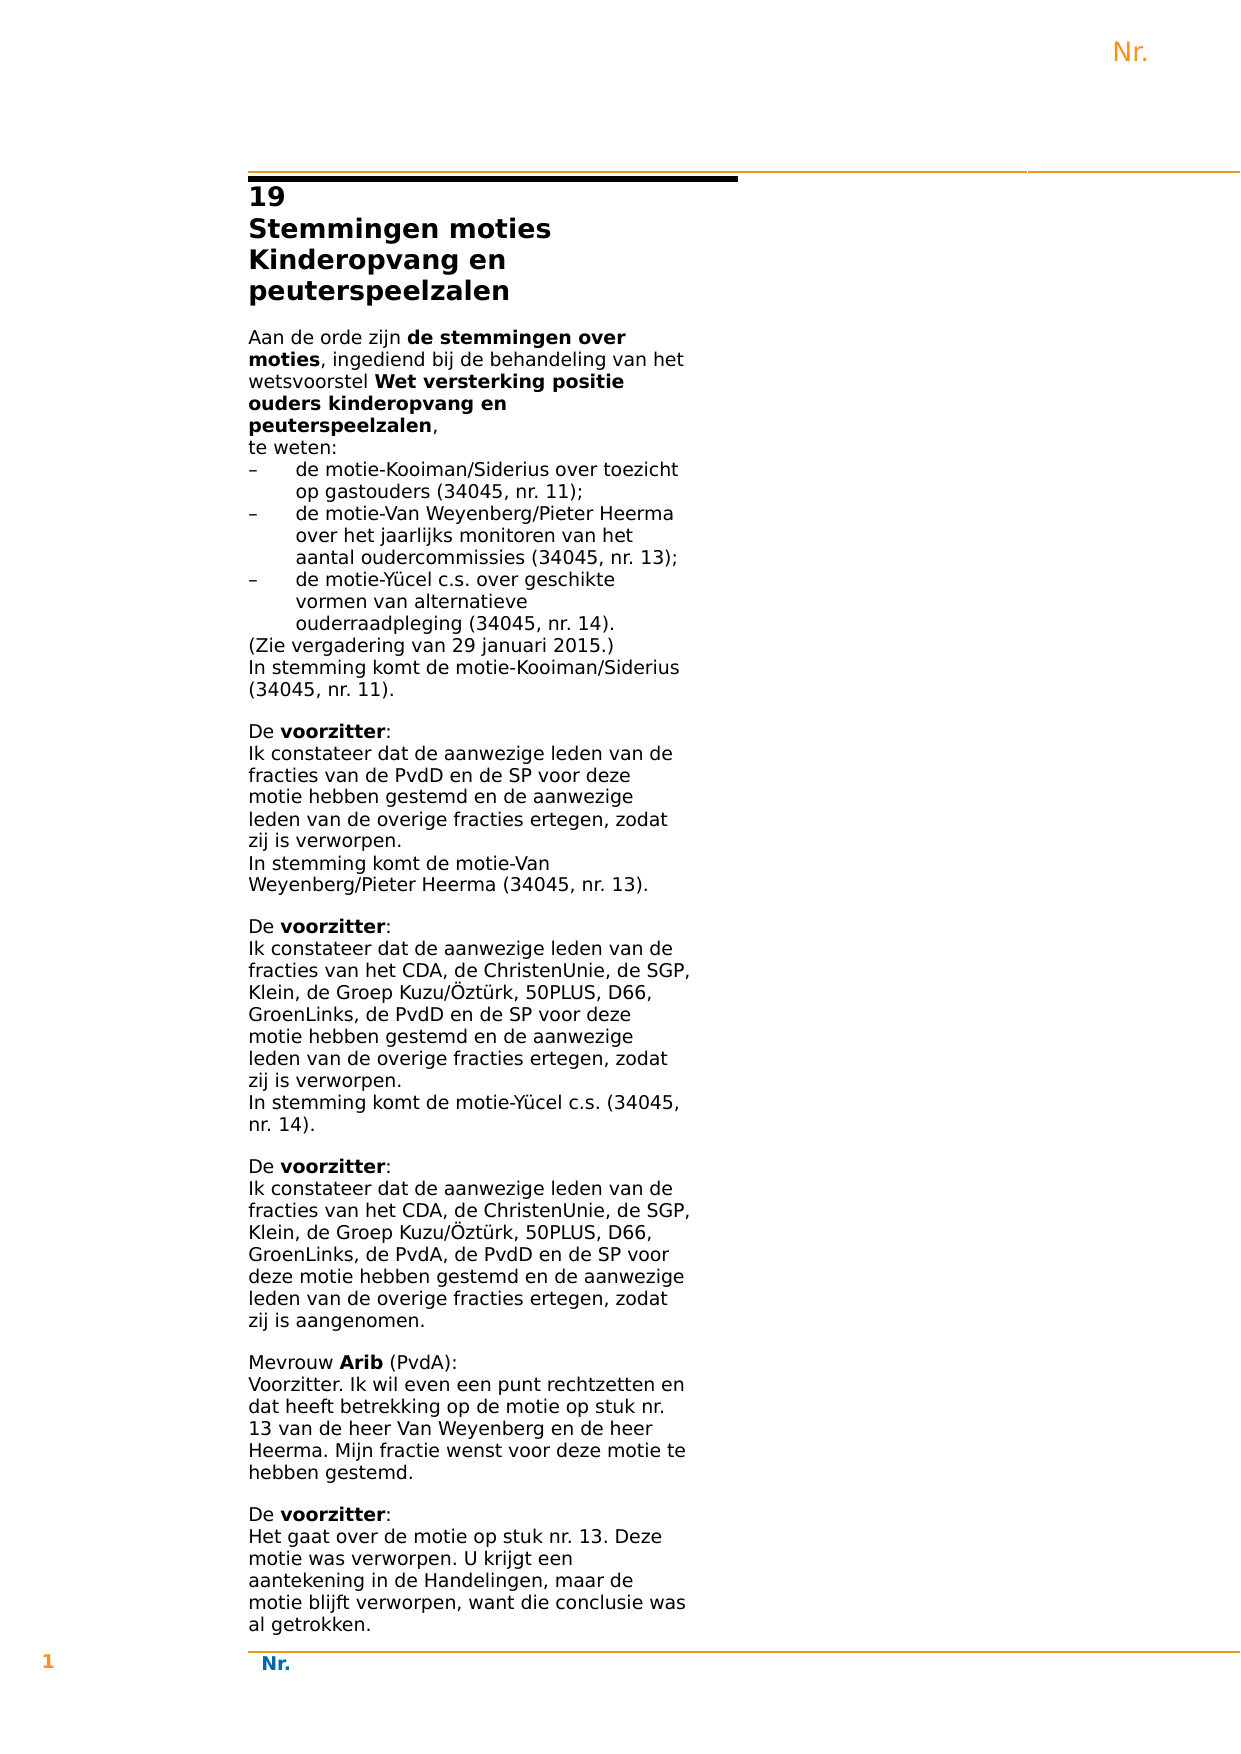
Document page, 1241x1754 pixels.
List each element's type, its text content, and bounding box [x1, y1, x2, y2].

text Mevrouw Arib (PvdA): [248, 1352, 691, 1374]
list de motie-Yücel c.s. over geschikte vormen van alternatieve ouderraadpleging (34045, nr. 14). [248, 569, 691, 634]
text Het gaat over de motie op stuk nr. 13. Deze motie was verworpen. U krijgt een aantekening in de Handelingen, maar de motie blijft verworpen, want die conclusie was al getrokken. [248, 1526, 691, 1636]
text In stemming komt de motie-Van Weyenberg/Pieter Heerma (34045, nr. 13). [248, 852, 691, 896]
text De voorzitter: [248, 1504, 691, 1526]
text Aan de orde zijn de stemmingen over moties, ingediend bij de behandeling van het wetsvoorstel Wet versterking positie ouders kinderopvang en peuterspeelzalen, [248, 327, 691, 437]
text De voorzitter: [248, 1156, 691, 1178]
text In stemming komt de motie-Kooiman/Siderius (34045, nr. 11). [248, 657, 691, 701]
list de motie-Van Weyenberg/Pieter Heerma over het jaarlijks monitoren van het aantal oudercommissies (34045, nr. 13); [248, 503, 691, 569]
list de motie-Kooiman/Siderius over toezicht op gastouders (34045, nr. 11); [248, 459, 691, 503]
text Ik constateer dat de aanwezige leden van de fracties van het CDA, de ChristenUnie, de SGP, Klein, de Groep Kuzu/Öztürk, 50PLUS, D66, GroenLinks, de PvdA, de PvdD en de SP voor deze motie hebben gestemd en de aanwezige leden van de overige fracties ertegen, zodat zij is aangenomen. [248, 1178, 691, 1332]
text De voorzitter: [248, 916, 691, 938]
title 19 Stemmingen moties Kinderopvang en peuterspeelzalen [248, 182, 691, 307]
text De voorzitter: [248, 721, 691, 742]
text (Zie vergadering van 29 januari 2015.) [248, 634, 691, 657]
text Ik constateer dat de aanwezige leden van de fracties van de PvdD en de SP voor deze motie hebben gestemd en de aanwezige leden van de overige fracties ertegen, zodat zij is verworpen. [248, 742, 691, 852]
text In stemming komt de motie-Yücel c.s. (34045, nr. 14). [248, 1092, 691, 1136]
text Ik constateer dat de aanwezige leden van de fracties van het CDA, de ChristenUnie, de SGP, Klein, de Groep Kuzu/Öztürk, 50PLUS, D66, GroenLinks, de PvdD en de SP voor deze motie hebben gestemd en de aanwezige leden van de overige fracties ertegen, zodat zij is verworpen. [248, 938, 691, 1092]
text te weten: [248, 437, 691, 459]
text Voorzitter. Ik wil even een punt rechtzetten en dat heeft betrekking op de motie op stuk nr. 13 van de heer Van Weyenberg en de heer Heerma. Mijn fractie wenst voor deze motie te hebben gestemd. [248, 1374, 691, 1484]
